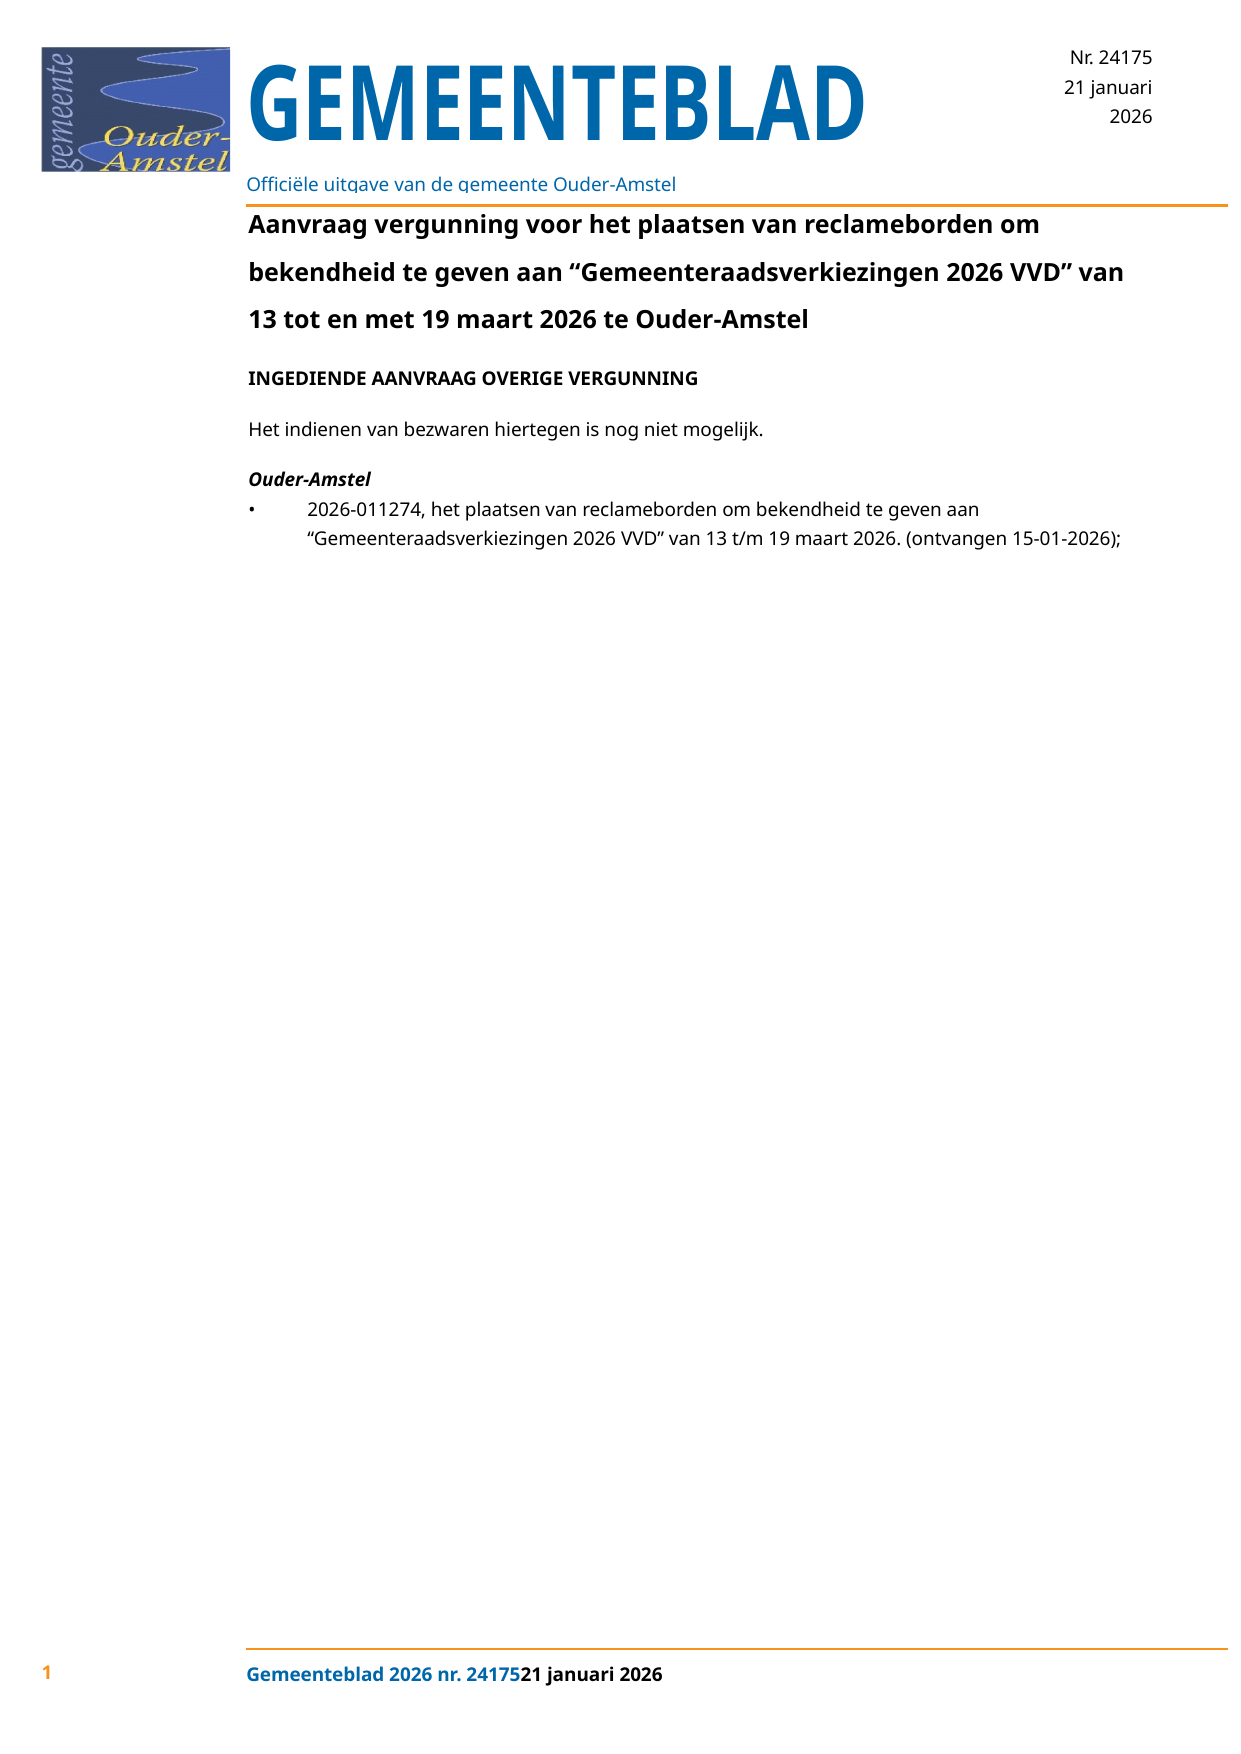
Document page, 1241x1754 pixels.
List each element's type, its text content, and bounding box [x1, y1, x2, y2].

text Ouder-Amstel [248, 466, 1152, 492]
text Aanvraag vergunning voor het plaatsen van reclameborden om bekendheid te geven aan “Gemeenteraadsverkiezingen 2026 VVD” van 13 tot en met 19 maart 2026 te Ouder-Amstel [248, 207, 1152, 336]
list 2026-011274, het plaatsen van reclameborden om bekendheid te geven aan “Gemeenteraadsverkiezingen 2026 VVD” van 13 t/m 19 maart 2026. (ontvangen 15-01-2026); [248, 496, 1152, 551]
text INGEDIENDE AANVRAAG OVERIGE VERGUNNING [248, 366, 1152, 391]
picture [41, 47, 231, 172]
text Het indienen van bezwaren hiertegen is nog niet mogelijk. [248, 416, 1152, 442]
